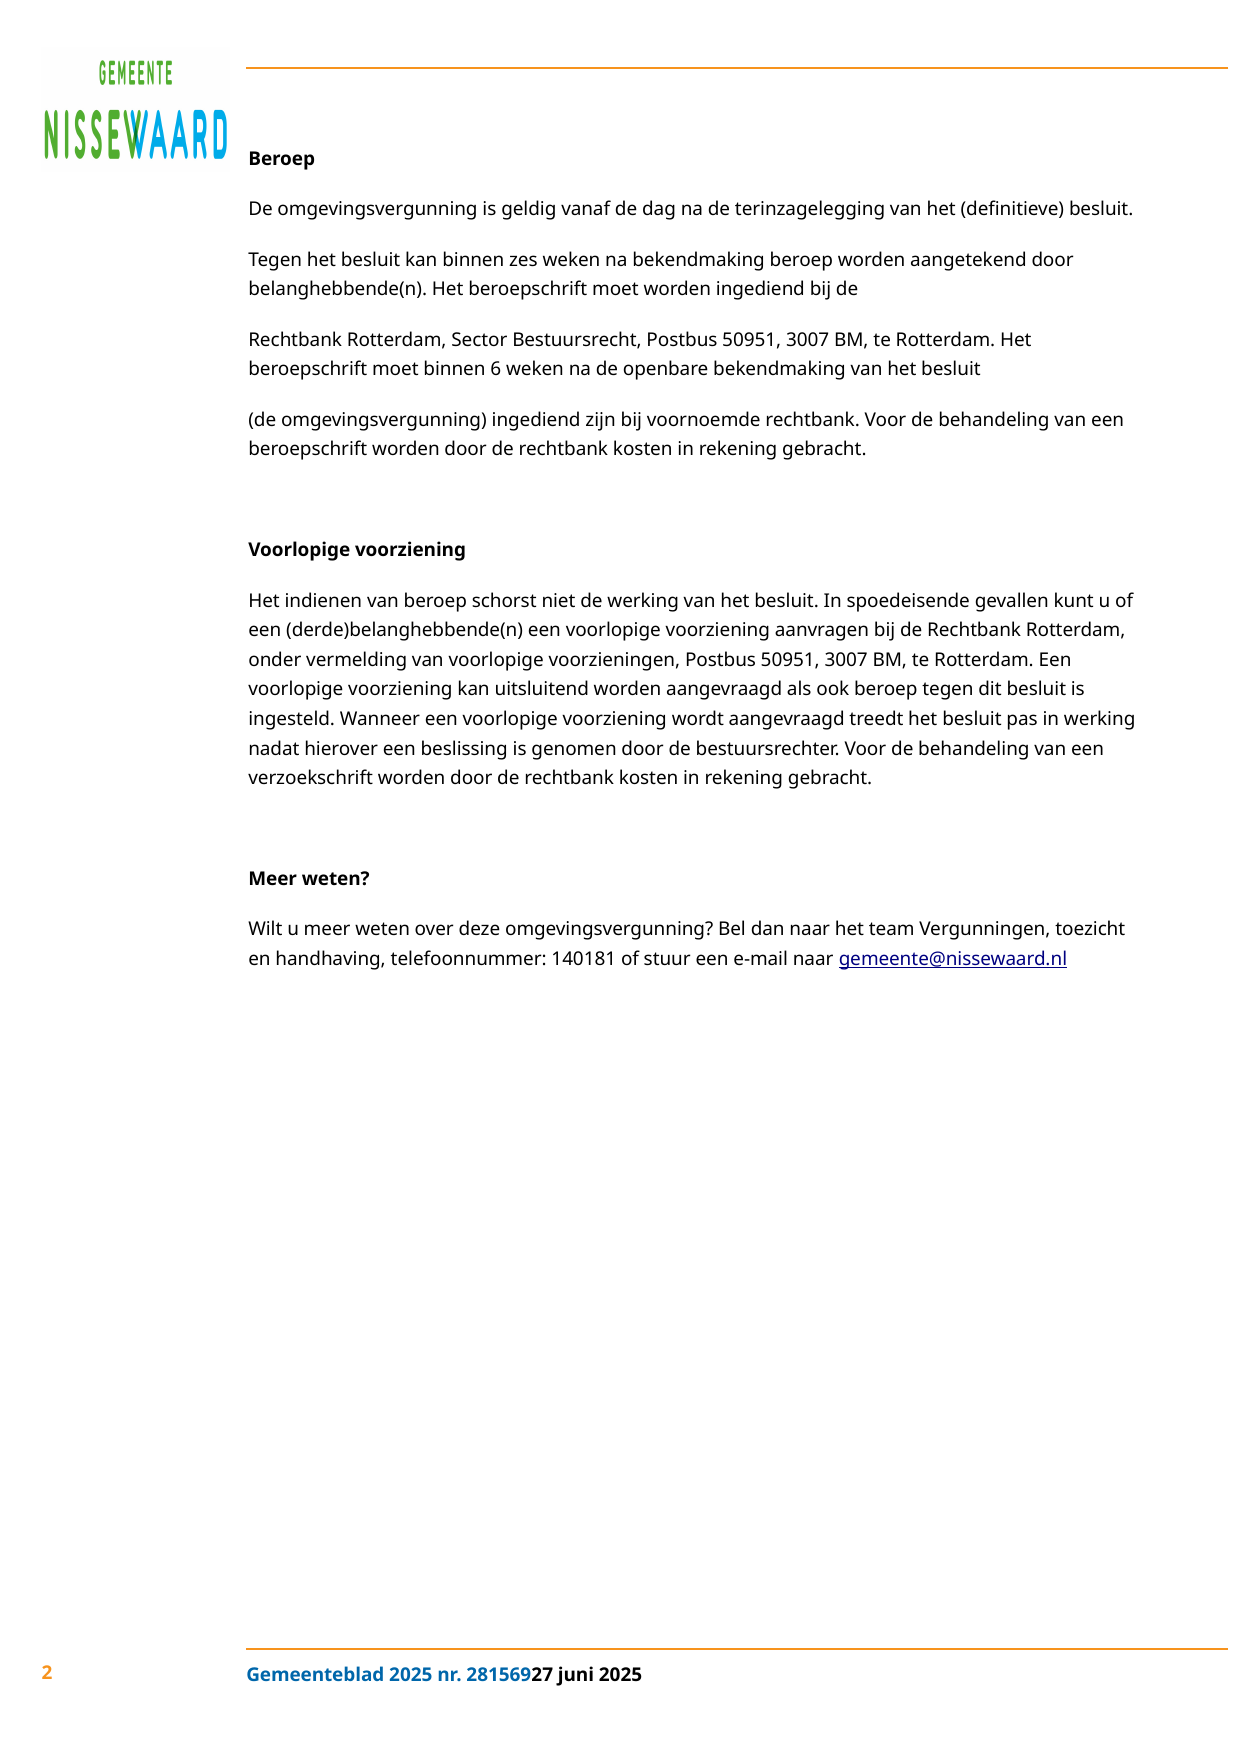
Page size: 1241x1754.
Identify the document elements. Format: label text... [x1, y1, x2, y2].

text Voorlopige voorziening [248, 536, 1152, 562]
text Wilt u meer weten over deze omgevingsvergunning? Bel dan naar het team Vergunningen, toezicht en handhaving, telefoonnummer: 140181 of stuur een e-mail naar gemeente@nissewaard.nl [248, 916, 1152, 971]
text De omgevingsvergunning is geldig vanaf de dag na de terinzagelegging van het (definitieve) besluit. [248, 196, 1152, 221]
text Het indienen van beroep schorst niet de werking van het besluit. In spoedeisende gevallen kunt u of een (derde)belanghebbende(n) een voorlopige voorziening aanvragen bij de Rechtbank Rotterdam, onder vermelding van voorlopige voorzieningen, Postbus 50951, 3007 BM, te Rotterdam. Een voorlopige voorziening kan uitsluitend worden aangevraagd als ook beroep tegen dit besluit is ingesteld. Wanneer een voorlopige voorziening wordt aangevraagd treedt het besluit pas in werking nadat hierover een beslissing is genomen door de bestuursrechter. Voor de behandeling van een verzoekschrift worden door de rechtbank kosten in rekening gebracht. [248, 587, 1152, 790]
text Rechtbank Rotterdam, Sector Bestuursrecht, Postbus 50951, 3007 BM, te Rotterdam. Het beroepschrift moet binnen 6 weken na de openbare bekendmaking van het besluit [248, 326, 1152, 381]
text Tegen het besluit kan binnen zes weken na bekendmaking beroep worden aangetekend door belanghebbende(n). Het beroepschrift moet worden ingediend bij de [248, 246, 1152, 301]
text Beroep [248, 145, 1152, 171]
picture [41, 47, 231, 172]
text (de omgevingsvergunning) ingediend zijn bij voornoemde rechtbank. Voor de behandeling van een beroepschrift worden door de rechtbank kosten in rekening gebracht. [248, 406, 1152, 461]
text Meer weten? [248, 865, 1152, 891]
